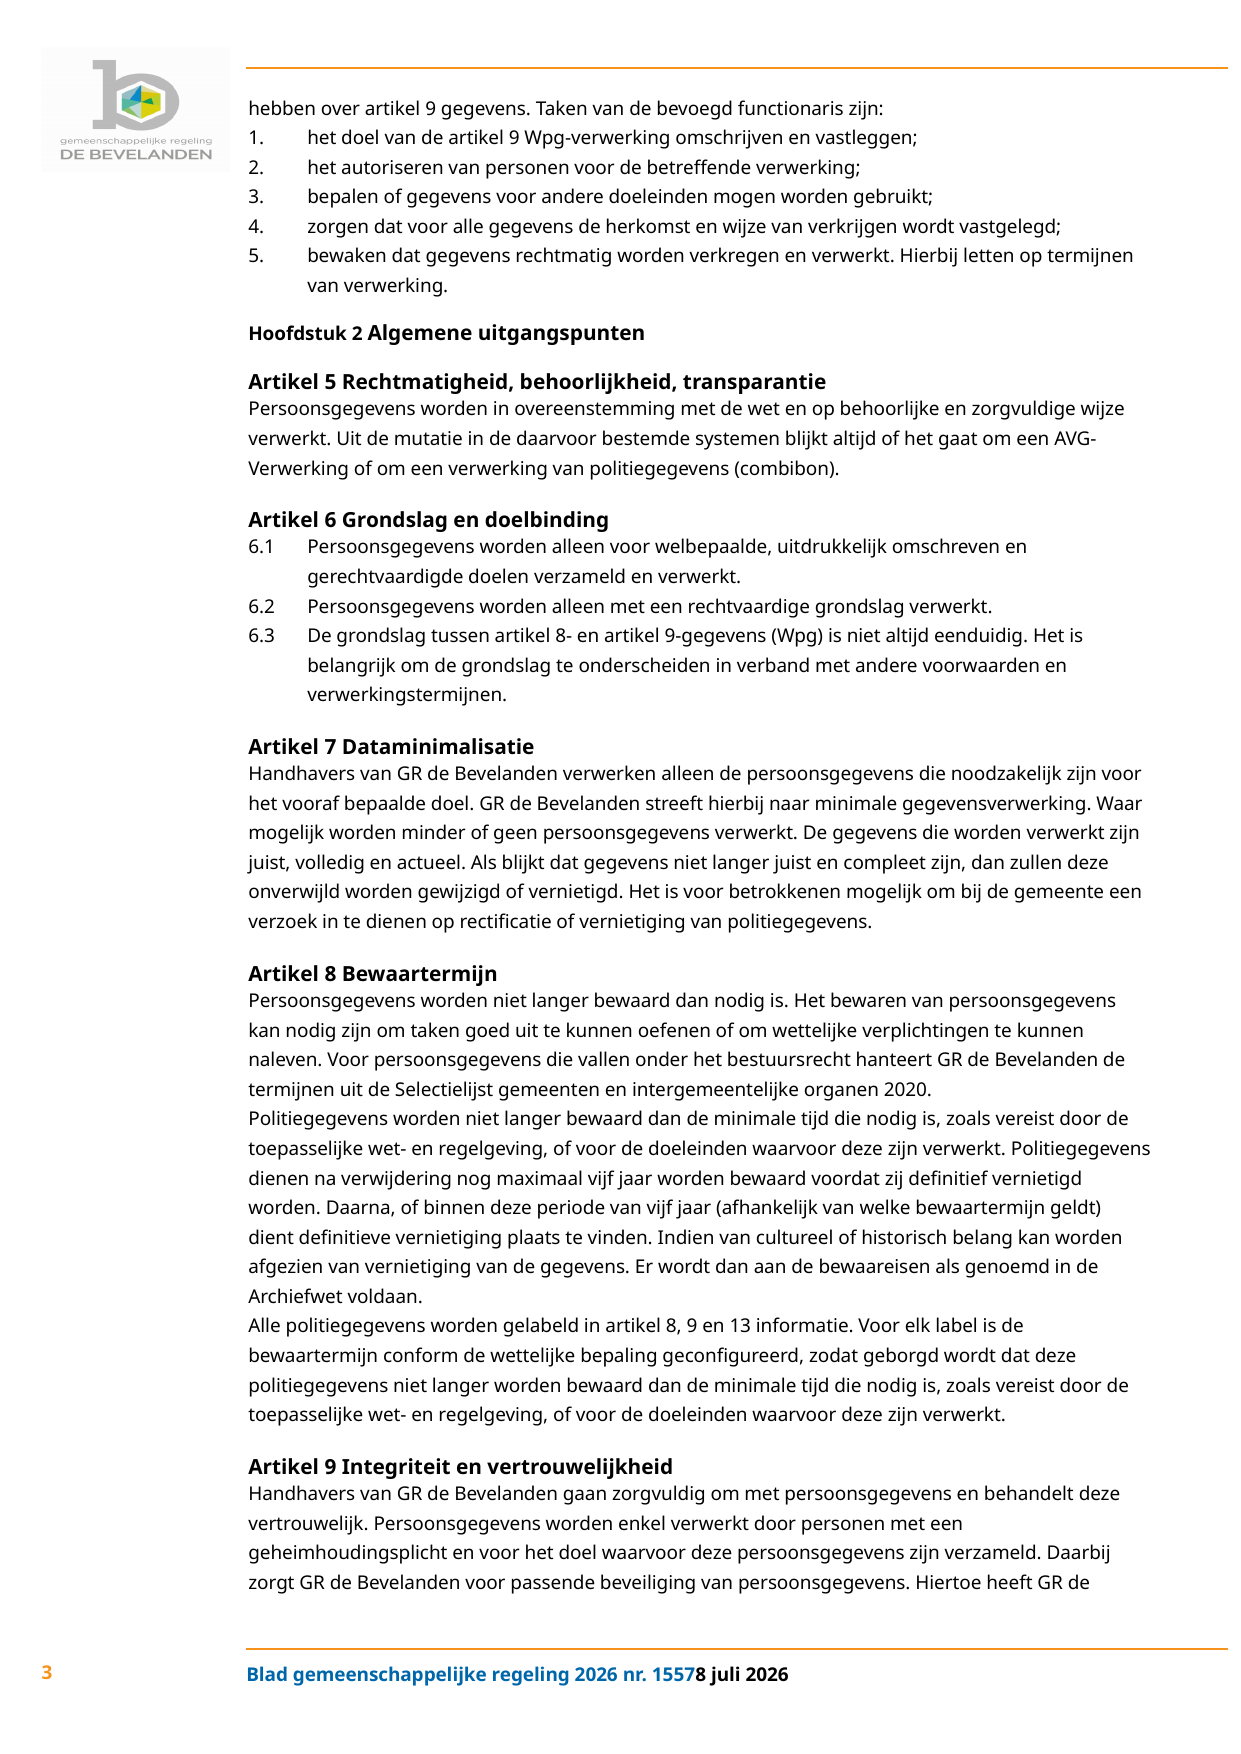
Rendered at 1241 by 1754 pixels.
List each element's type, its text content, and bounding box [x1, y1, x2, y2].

text hebben over artikel 9 gegevens. Taken van de bevoegd functionaris zijn: [248, 95, 1152, 121]
text Politiegegevens worden niet langer bewaard dan de minimale tijd die nodig is, zoals vereist door de toepasselijke wet- en regelgeving, of voor de doeleinden waarvoor deze zijn verwerkt. Politiegegevens dienen na verwijdering nog maximaal vijf jaar worden bewaard voordat zij definitief vernietigd worden. Daarna, of binnen deze periode van vijf jaar (afhankelijk van welke bewaartermijn geldt) dient definitieve vernietiging plaats te vinden. Indien van cultureel of historisch belang kan worden afgezien van vernietiging van de gegevens. Er wordt dan aan de bewaareisen als genoemd in de Archiefwet voldaan. [248, 1106, 1152, 1309]
text Alle politiegegevens worden gelabeld in artikel 8, 9 en 13 informatie. Voor elk label is de bewaartermijn conform de wettelijke bepaling geconfigureerd, zodat geborgd wordt dat deze politiegegevens niet langer worden bewaard dan de minimale tijd die nodig is, zoals vereist door de toepasselijke wet- en regelgeving, of voor de doeleinden waarvoor deze zijn verwerkt. [248, 1313, 1152, 1427]
list De grondslag tussen artikel 8- en artikel 9-gegevens (Wpg) is niet altijd eenduidig. Het is belangrijk om de grondslag te onderscheiden in verband met andere voorwaarden en verwerkingstermijnen. [248, 622, 1152, 707]
text Persoonsgegevens worden in overeenstemming met de wet en op behoorlijke en zorgvuldige wijze verwerkt. Uit de mutatie in de daarvoor bestemde systemen blijkt altijd of het gaat om een AVG-Verwerking of om een verwerking van politiegegevens (combibon). [248, 396, 1152, 481]
text Handhavers van GR de Bevelanden verwerken alleen de persoonsgegevens die noodzakelijk zijn voor het vooraf bepaalde doel. GR de Bevelanden streeft hierbij naar minimale gegevensverwerking. Waar mogelijk worden minder of geen persoonsgegevens verwerkt. De gegevens die worden verwerkt zijn juist, volledig en actueel. Als blijkt dat gegevens niet langer juist en compleet zijn, dan zullen deze onverwijld worden gewijzigd of vernietigd. Het is voor betrokkenen mogelijk om bij de gemeente een verzoek in te dienen op rectificatie of vernietiging van politiegegevens. [248, 760, 1152, 934]
list bepalen of gegevens voor andere doeleinden mogen worden gebruikt; [248, 183, 1152, 209]
text Artikel 8 Bewaartermijn [248, 959, 1152, 987]
list het autoriseren van personen voor de betreffende verwerking; [248, 154, 1152, 180]
text Artikel 5 Rechtmatigheid, behoorlijkheid, transparantie [248, 367, 1152, 396]
list Persoonsgegevens worden alleen met een rechtvaardige grondslag verwerkt. [248, 593, 1152, 618]
picture [41, 47, 231, 172]
list Persoonsgegevens worden alleen voor welbepaalde, uitdrukkelijk omschreven en gerechtvaardigde doelen verzameld en verwerkt. [248, 534, 1152, 589]
list het doel van de artikel 9 Wpg-verwerking omschrijven en vastleggen; [248, 124, 1152, 150]
text Persoonsgegevens worden niet langer bewaard dan nodig is. Het bewaren van persoonsgegevens kan nodig zijn om taken goed uit te kunnen oefenen of om wettelijke verplichtingen te kunnen naleven. Voor persoonsgegevens die vallen onder het bestuursrecht hanteert GR de Bevelanden de termijnen uit de Selectielijst gemeenten en intergemeentelijke organen 2020. [248, 987, 1152, 1102]
list bewaken dat gegevens rechtmatig worden verkregen en verwerkt. Hierbij letten op termijnen van verwerking. [248, 243, 1152, 298]
text Artikel 7 Dataminimalisatie [248, 732, 1152, 760]
text Handhavers van GR de Bevelanden gaan zorgvuldig om met persoonsgegevens en behandelt deze vertrouwelijk. Persoonsgegevens worden enkel verwerkt door personen met een geheimhoudingsplicht en voor het doel waarvoor deze persoonsgegevens zijn verzameld. Daarbij zorgt GR de Bevelanden voor passende beveiliging van persoonsgegevens. Hiertoe heeft GR de [248, 1480, 1152, 1595]
text Hoofdstuk 2 Algemene uitgangspunten [248, 318, 1152, 346]
list zorgen dat voor alle gegevens de herkomst en wijze van verkrijgen wordt vastgelegd; [248, 213, 1152, 239]
text Artikel 9 Integriteit en vertrouwelijkheid [248, 1452, 1152, 1480]
text Artikel 6 Grondslag en doelbinding [248, 505, 1152, 534]
